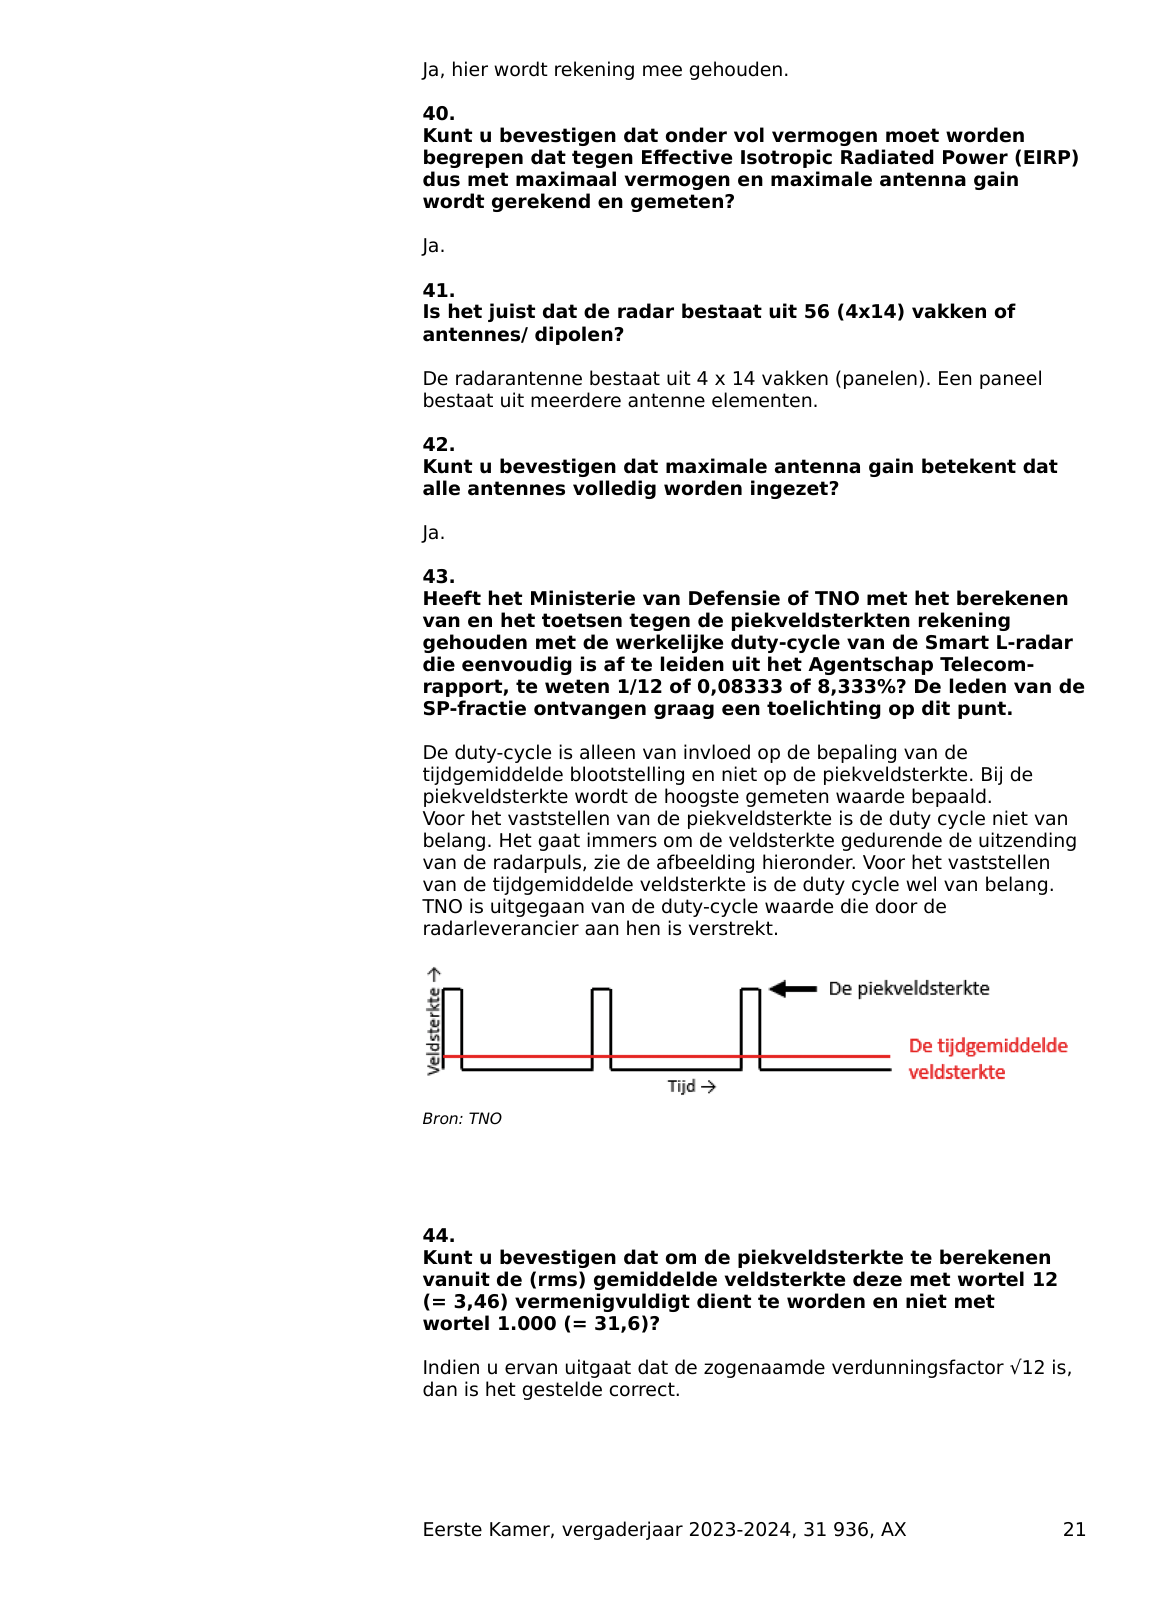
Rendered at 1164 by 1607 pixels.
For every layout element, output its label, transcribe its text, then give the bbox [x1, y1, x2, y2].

text 44. [422, 1225, 1087, 1247]
text Bron: TNO [422, 1110, 1072, 1128]
text Voor het vaststellen van de piekveldsterkte is de duty cycle niet van belang. Het gaat immers om de veldsterkte gedurende de uitzending van de radarpuls, zie de afbeelding hieronder. Voor het vaststellen van de tijdgemiddelde veldsterkte is de duty cycle wel van belang. TNO is uitgegaan van de duty-cycle waarde die door de radarleverancier aan hen is verstrekt. [422, 808, 1087, 940]
text Ja. [422, 522, 1087, 544]
text Is het juist dat de radar bestaat uit 56 (4x14) vakken of antennes/ dipolen? [422, 301, 1087, 345]
text 40. [422, 103, 1087, 125]
text De duty-cycle is alleen van invloed op de bepaling van de tijdgemiddelde blootstelling en niet op de piekveldsterkte. Bij de piekveldsterkte wordt de hoogste gemeten waarde bepaald. [422, 742, 1087, 808]
text Ja. [422, 235, 1087, 257]
text 43. [422, 566, 1087, 588]
text Ja, hier wordt rekening mee gehouden. [422, 59, 1087, 81]
picture [422, 962, 1072, 1098]
text De radarantenne bestaat uit 4 x 14 vakken (panelen). Een paneel bestaat uit meerdere antenne elementen. [422, 368, 1087, 412]
text Kunt u bevestigen dat maximale antenna gain betekent dat alle antennes volledig worden ingezet? [422, 456, 1087, 500]
text Indien u ervan uitgaat dat de zogenaamde verdunningsfactor √12 is, dan is het gestelde correct. [422, 1357, 1087, 1401]
text 42. [422, 434, 1087, 456]
text Kunt u bevestigen dat onder vol vermogen moet worden begrepen dat tegen Effective Isotropic Radiated Power (EIRP) dus met maximaal vermogen en maximale antenna gain wordt gerekend en gemeten? [422, 125, 1087, 213]
text 41. [422, 279, 1087, 301]
text Heeft het Ministerie van Defensie of TNO met het berekenen van en het toetsen tegen de piekveldsterkten rekening gehouden met de werkelijke duty-cycle van de Smart L-radar die eenvoudig is af te leiden uit het Agentschap Telecom-rapport, te weten 1/12 of 0,08333 of 8,333%? De leden van de SP-fractie ontvangen graag een toelichting op dit punt. [422, 588, 1087, 720]
text Kunt u bevestigen dat om de piekveldsterkte te berekenen vanuit de (rms) gemiddelde veldsterkte deze met wortel 12 (= 3,46) vermenigvuldigt dient te worden en niet met wortel 1.000 (= 31,6)? [422, 1247, 1087, 1335]
